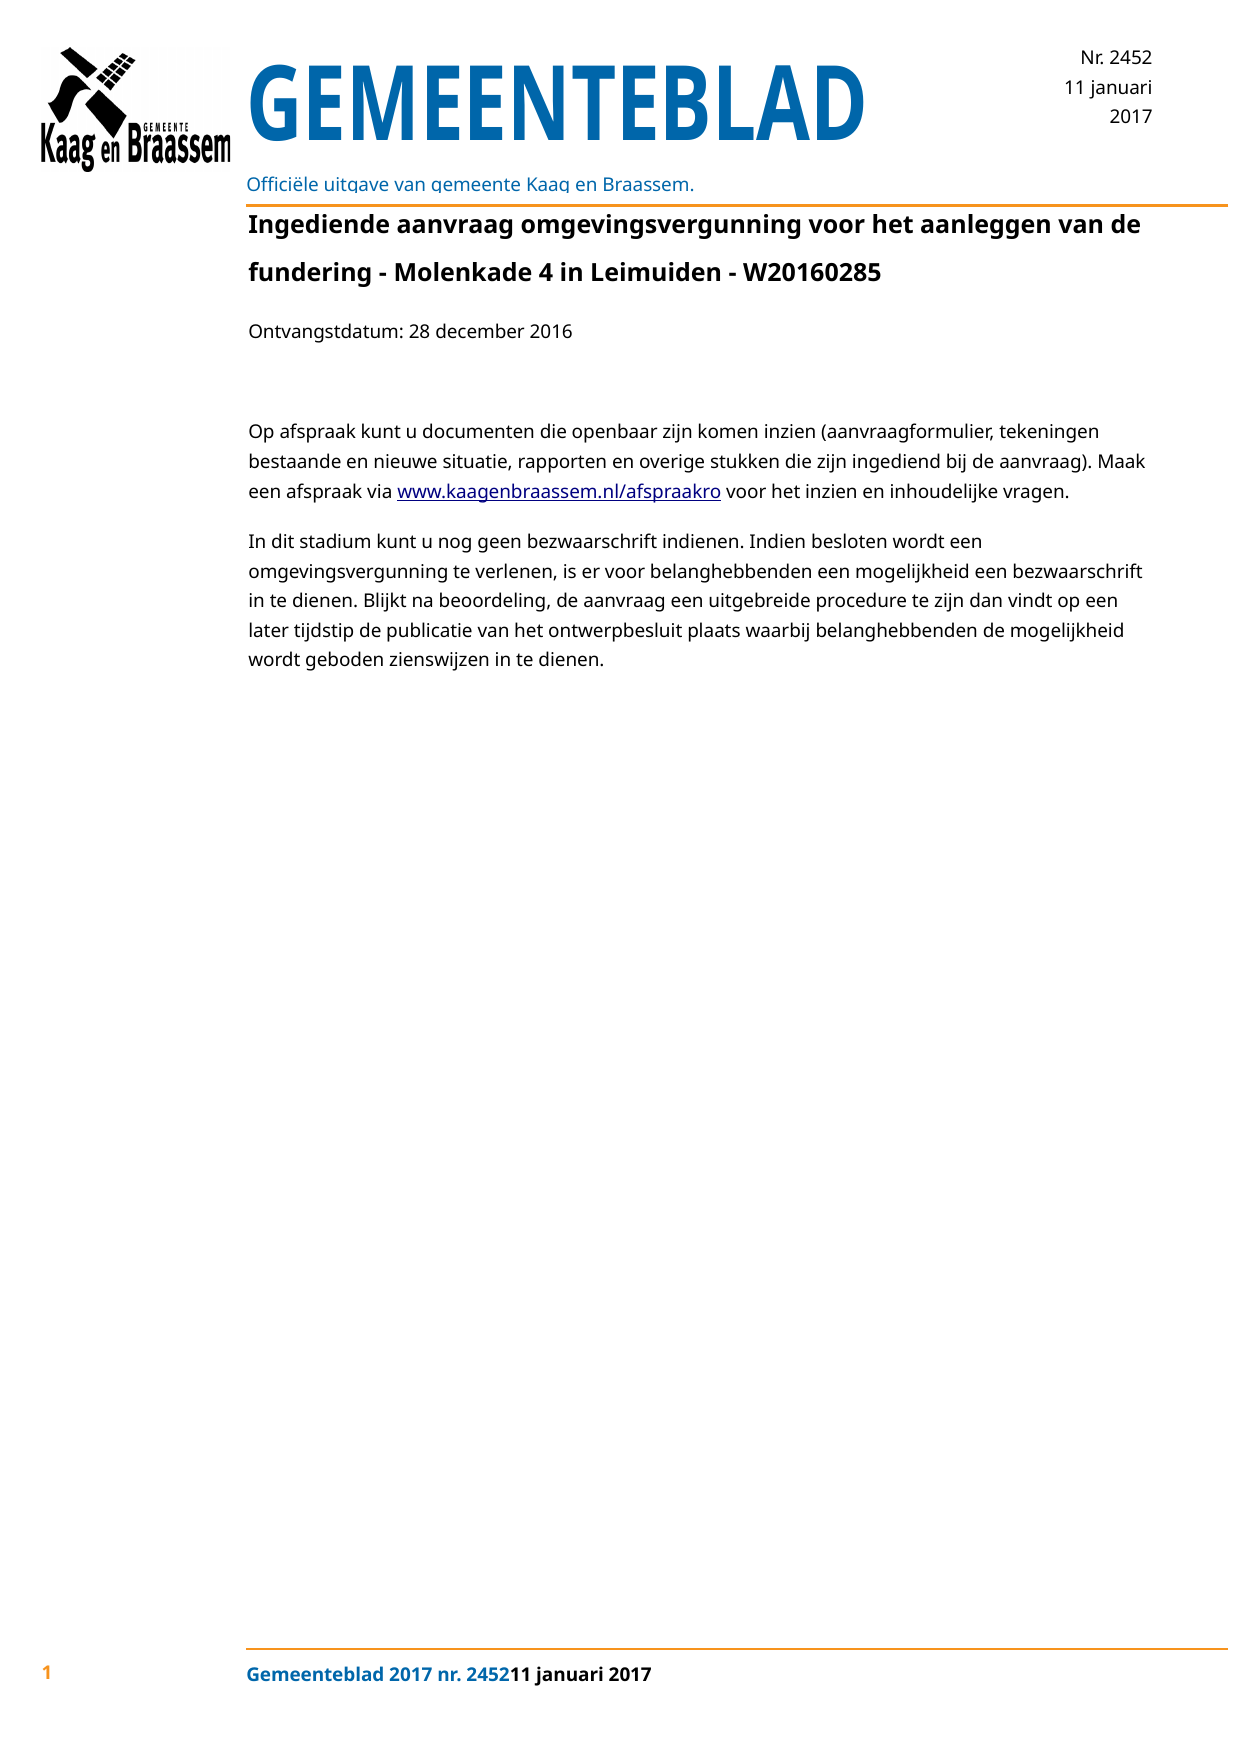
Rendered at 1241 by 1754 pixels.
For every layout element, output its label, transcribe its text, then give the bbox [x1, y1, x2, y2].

text In dit stadium kunt u nog geen bezwaarschrift indienen. Indien besloten wordt een omgevingsvergunning te verlenen, is er voor belanghebbenden een mogelijkheid een bezwaarschrift in te dienen. Blijkt na beoordeling, de aanvraag een uitgebreide procedure te zijn dan vindt op een later tijdstip de publicatie van het ontwerpbesluit plaats waarbij belanghebbenden de mogelijkheid wordt geboden zienswijzen in te dienen. [248, 528, 1152, 672]
picture [41, 47, 231, 172]
text Op afspraak kunt u documenten die openbaar zijn komen inzien (aanvraagformulier, tekeningen bestaande en nieuwe situatie, rapporten en overige stukken die zijn ingediend bij de aanvraag). Maak een afspraak via www.kaagenbraassem.nl/afspraakro voor het inzien en inhoudelijke vragen. [248, 419, 1152, 504]
text Ingediende aanvraag omgevingsvergunning voor het aanleggen van de fundering - Molenkade 4 in Leimuiden - W20160285 [248, 207, 1152, 288]
text Ontvangstdatum: 28 december 2016 [248, 318, 1152, 344]
